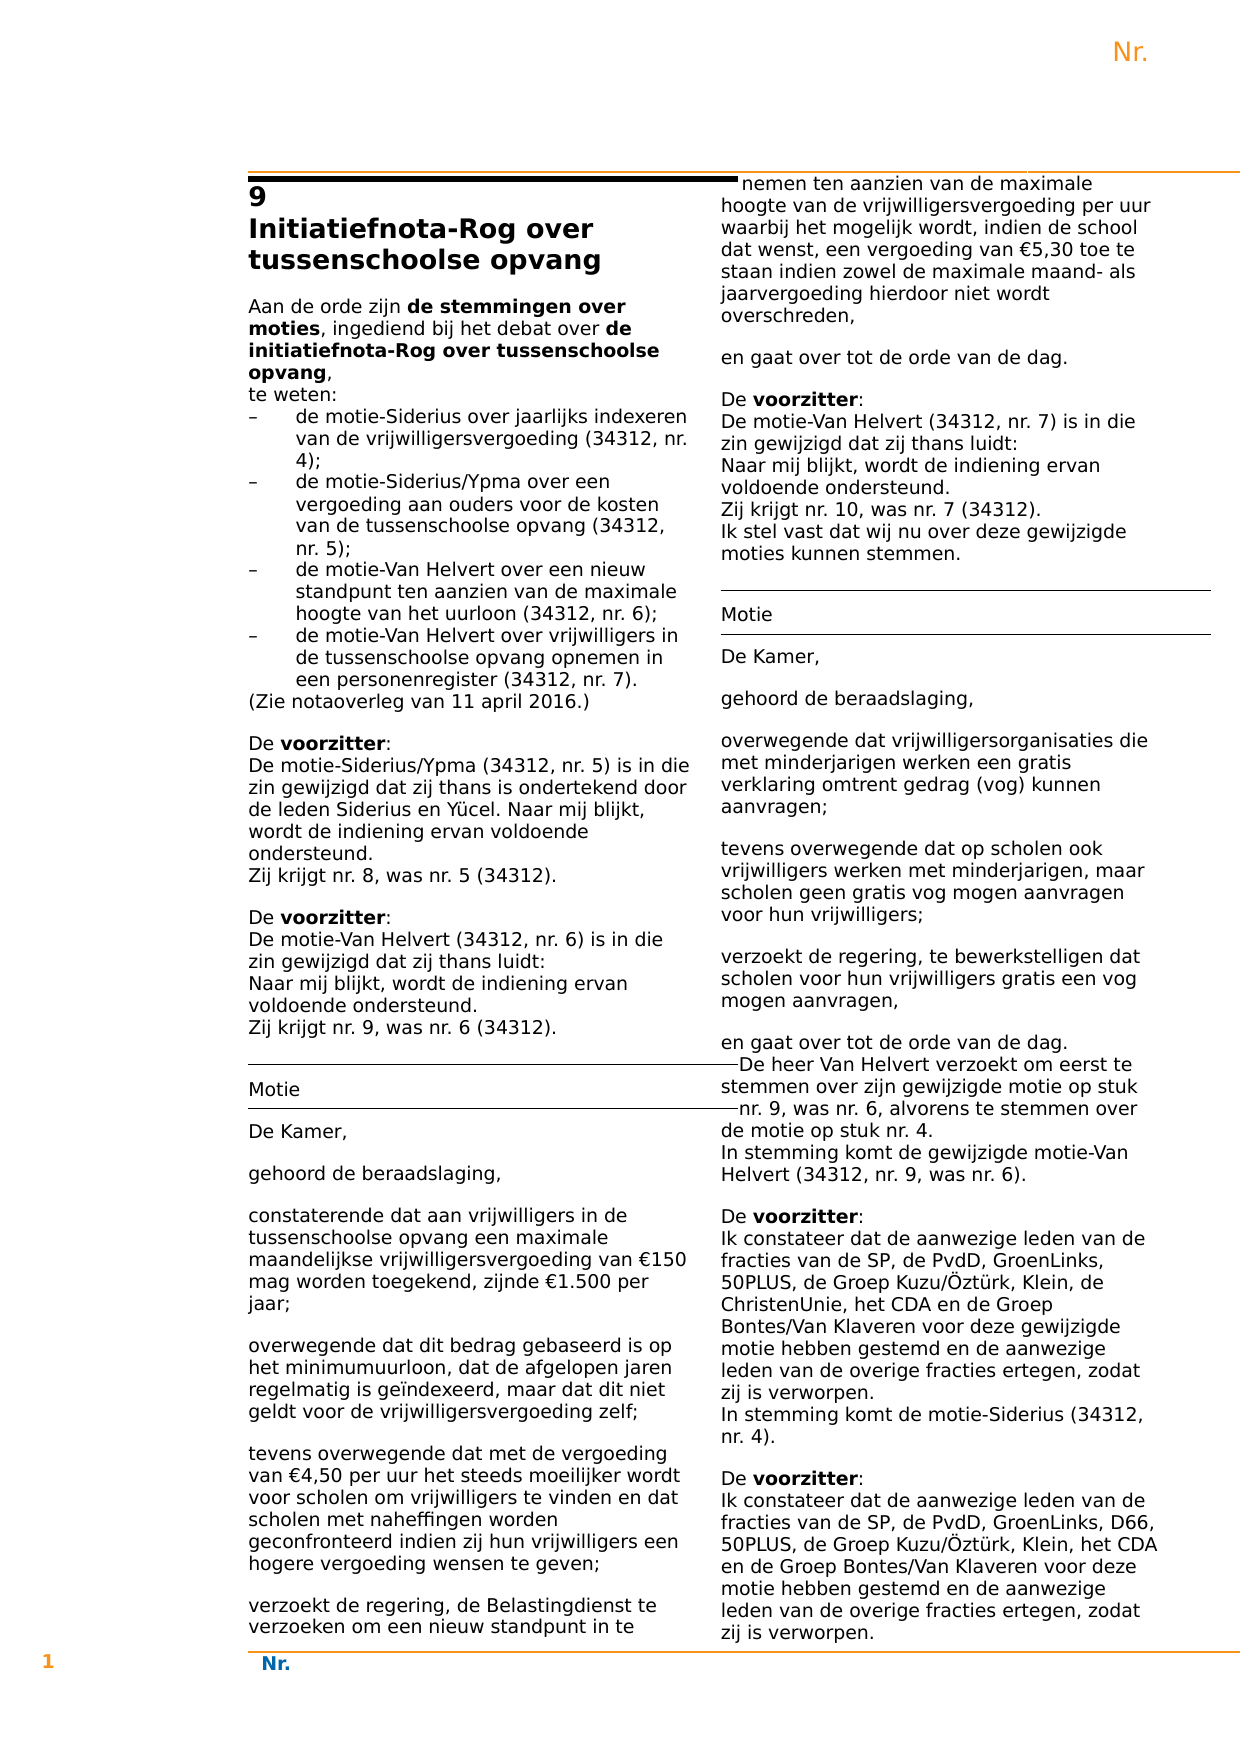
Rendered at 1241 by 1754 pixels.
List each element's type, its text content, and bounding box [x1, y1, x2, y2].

text overwegende dat vrijwilligersorganisaties die met minderjarigen werken een gratis verklaring omtrent gedrag (vog) kunnen aanvragen; [721, 730, 1163, 818]
text gehoord de beraadslaging, [721, 688, 1163, 710]
text Motie [721, 604, 1163, 626]
list de motie-Van Helvert over een nieuw standpunt ten aanzien van de maximale hoogte van het uurloon (34312, nr. 6); [248, 559, 691, 625]
text Ik constateer dat de aanwezige leden van de fracties van de SP, de PvdD, GroenLinks, D66, 50PLUS, de Groep Kuzu/Öztürk, Klein, het CDA en de Groep Bontes/Van Klaveren voor deze motie hebben gestemd en de aanwezige leden van de overige fracties ertegen, zodat zij is verworpen. [721, 1490, 1163, 1643]
text constaterende dat aan vrijwilligers in de tussenschoolse opvang een maximale maandelijkse vrijwilligersvergoeding van €150 mag worden toegekend, zijnde €1.500 per jaar; [248, 1205, 691, 1315]
text Naar mij blijkt, wordt de indiening ervan voldoende ondersteund. [248, 973, 691, 1017]
text De voorzitter: [248, 733, 691, 755]
text (Zie notaoverleg van 11 april 2016.) [248, 691, 691, 713]
text Zij krijgt nr. 10, was nr. 7 (34312). [721, 498, 1163, 521]
text Motie [248, 1079, 691, 1101]
text Ik constateer dat de aanwezige leden van de fracties van de SP, de PvdD, GroenLinks, 50PLUS, de Groep Kuzu/Öztürk, Klein, de ChristenUnie, het CDA en de Groep Bontes/Van Klaveren voor deze gewijzigde motie hebben gestemd en de aanwezige leden van de overige fracties ertegen, zodat zij is verworpen. [721, 1228, 1163, 1404]
text en gaat over tot de orde van de dag. [721, 1032, 1163, 1054]
text te weten: [248, 383, 691, 406]
text De Kamer, [248, 1121, 691, 1143]
text De motie-Van Helvert (34312, nr. 7) is in die zin gewijzigd dat zij thans luidt: [721, 411, 1163, 454]
text De voorzitter: [721, 1206, 1163, 1228]
text tevens overwegende dat met de vergoeding van €4,50 per uur het steeds moeilijker wordt voor scholen om vrijwilligers te vinden en dat scholen met naheffingen worden geconfronteerd indien zij hun vrijwilligers een hogere vergoeding wensen te geven; [248, 1443, 691, 1574]
text In stemming komt de gewijzigde motie-Van Helvert (34312, nr. 9, was nr. 6). [721, 1142, 1163, 1186]
text verzoekt de regering, te bewerkstelligen dat scholen voor hun vrijwilligers gratis een vog mogen aanvragen, [721, 946, 1163, 1012]
text De motie-Siderius/Ypma (34312, nr. 5) is in die zin gewijzigd dat zij thans is ondertekend door de leden Siderius en Yücel. Naar mij blijkt, wordt de indiening ervan voldoende ondersteund. [248, 755, 691, 865]
list de motie-Siderius over jaarlijks indexeren van de vrijwilligersvergoeding (34312, nr. 4); [248, 406, 691, 471]
text De voorzitter: [248, 907, 691, 929]
text Naar mij blijkt, wordt de indiening ervan voldoende ondersteund. [721, 454, 1163, 498]
text Zij krijgt nr. 8, was nr. 5 (34312). [248, 865, 691, 887]
text De motie-Van Helvert (34312, nr. 6) is in die zin gewijzigd dat zij thans luidt: [248, 929, 691, 973]
text De voorzitter: [721, 1468, 1163, 1490]
text gehoord de beraadslaging, [248, 1163, 691, 1185]
text Ik stel vast dat wij nu over deze gewijzigde moties kunnen stemmen. [721, 521, 1163, 564]
text De Kamer, [721, 646, 1163, 668]
text overwegende dat dit bedrag gebaseerd is op het minimumuurloon, dat de afgelopen jaren regelmatig is geïndexeerd, maar dat dit niet geldt voor de vrijwilligersvergoeding zelf; [248, 1335, 691, 1423]
text De heer Van Helvert verzoekt om eerst te stemmen over zijn gewijzigde motie op stuk nr. 9, was nr. 6, alvorens te stemmen over de motie op stuk nr. 4. [721, 1054, 1163, 1142]
list de motie-Siderius/Ypma over een vergoeding aan ouders voor de kosten van de tussenschoolse opvang (34312, nr. 5); [248, 471, 691, 559]
text verzoekt de regering, de Belastingdienst te verzoeken om een nieuw standpunt in te [248, 1594, 691, 1638]
text In stemming komt de motie-Siderius (34312, nr. 4). [721, 1404, 1163, 1448]
text De voorzitter: [721, 389, 1163, 411]
text Zij krijgt nr. 9, was nr. 6 (34312). [248, 1017, 691, 1039]
list de motie-Van Helvert over vrijwilligers in de tussenschoolse opvang opnemen in een personenregister (34312, nr. 7). [248, 625, 691, 691]
text nemen ten aanzien van de maximale hoogte van de vrijwilligersvergoeding per uur waarbij het mogelijk wordt, indien de school dat wenst, een vergoeding van €5,30 toe te staan indien zowel de maximale maand- als jaarvergoeding hierdoor niet wordt overschreden, [721, 173, 1163, 327]
text Aan de orde zijn de stemmingen over moties, ingediend bij het debat over de initiatiefnota-Rog over tussenschoolse opvang, [248, 296, 691, 383]
title 9 Initiatiefnota-Rog over tussenschoolse opvang [248, 182, 691, 276]
text tevens overwegende dat op scholen ook vrijwilligers werken met minderjarigen, maar scholen geen gratis vog mogen aanvragen voor hun vrijwilligers; [721, 838, 1163, 926]
text en gaat over tot de orde van de dag. [721, 347, 1163, 369]
